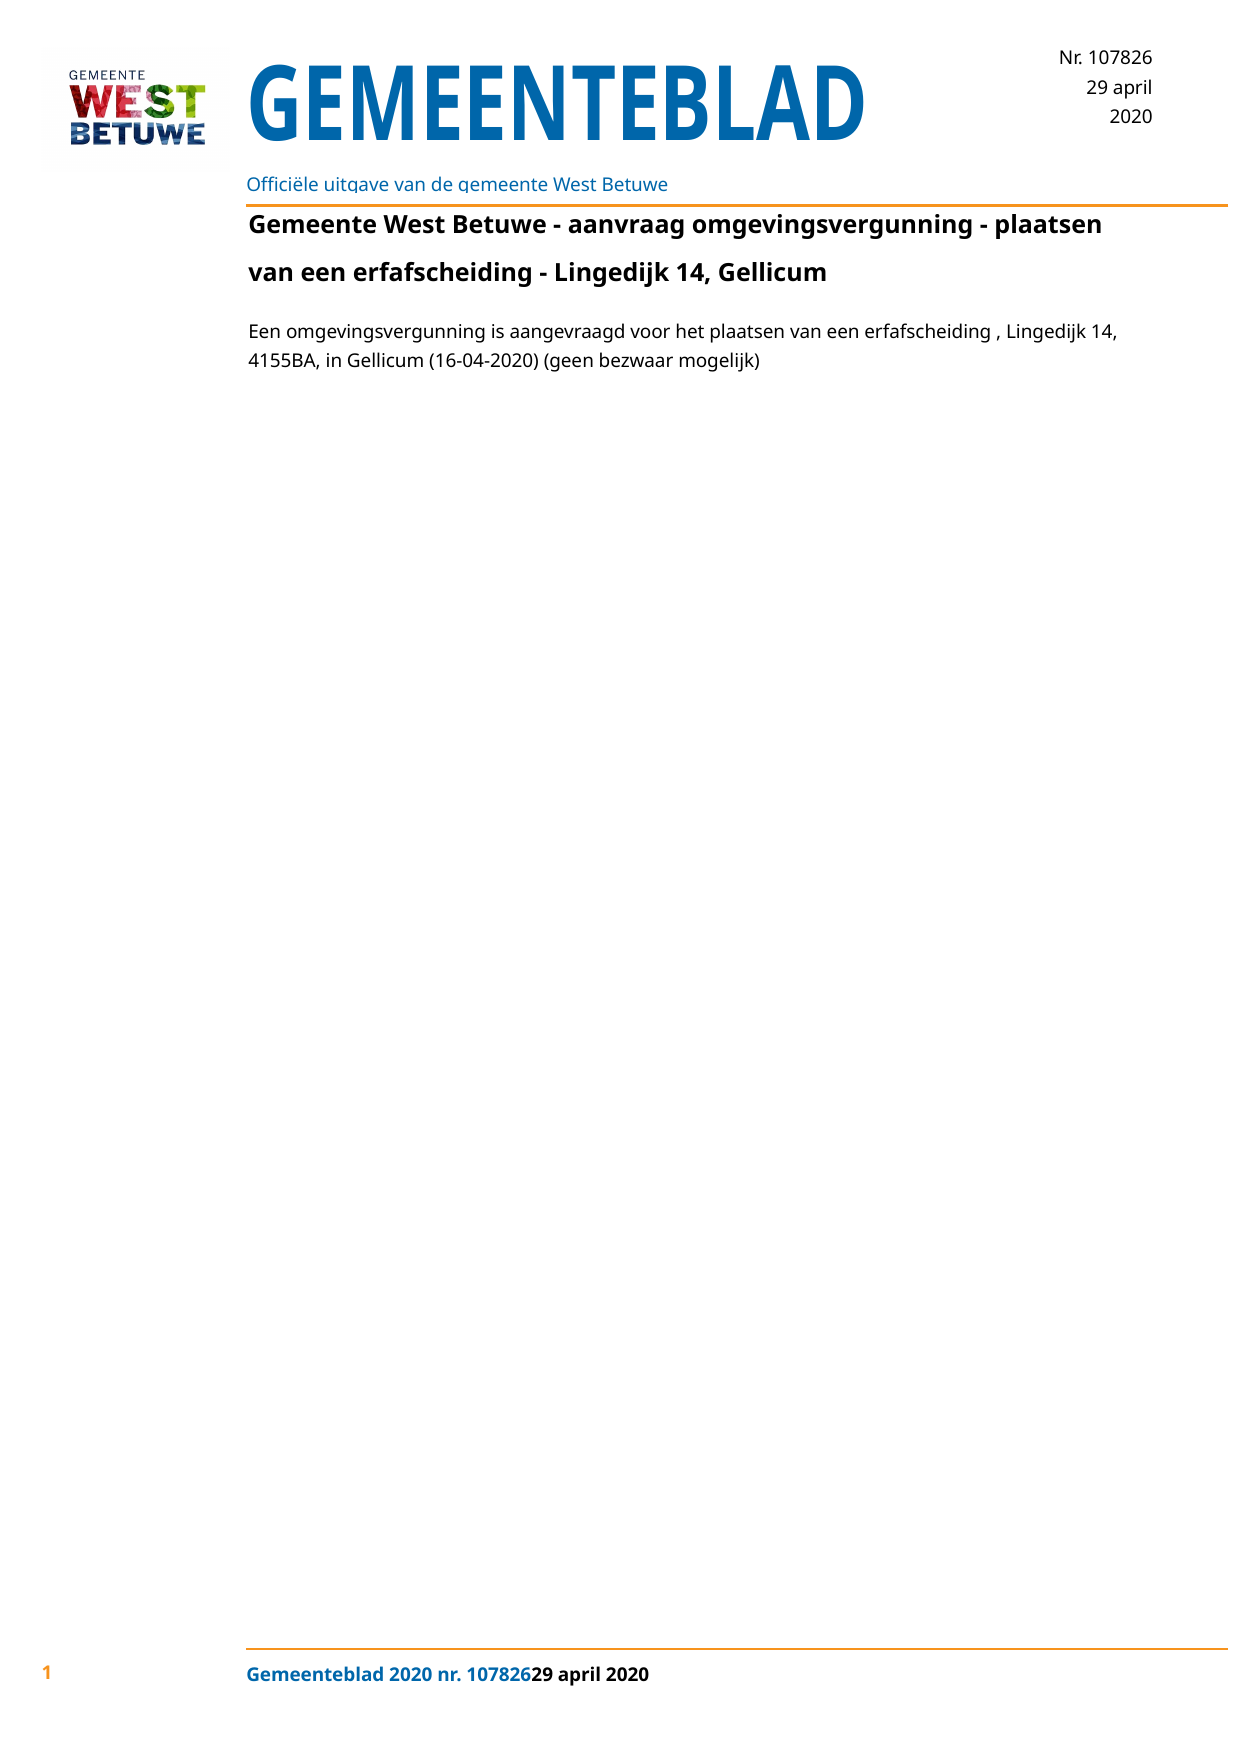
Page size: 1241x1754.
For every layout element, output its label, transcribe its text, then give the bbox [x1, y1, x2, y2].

text Een omgevingsvergunning is aangevraagd voor het plaatsen van een erfafscheiding , Lingedijk 14, 4155BA, in Gellicum (16-04-2020) (geen bezwaar mogelijk) [248, 318, 1152, 373]
picture [41, 47, 231, 172]
text Gemeente West Betuwe - aanvraag omgevingsvergunning - plaatsen van een erfafscheiding - Lingedijk 14, Gellicum [248, 207, 1152, 288]
